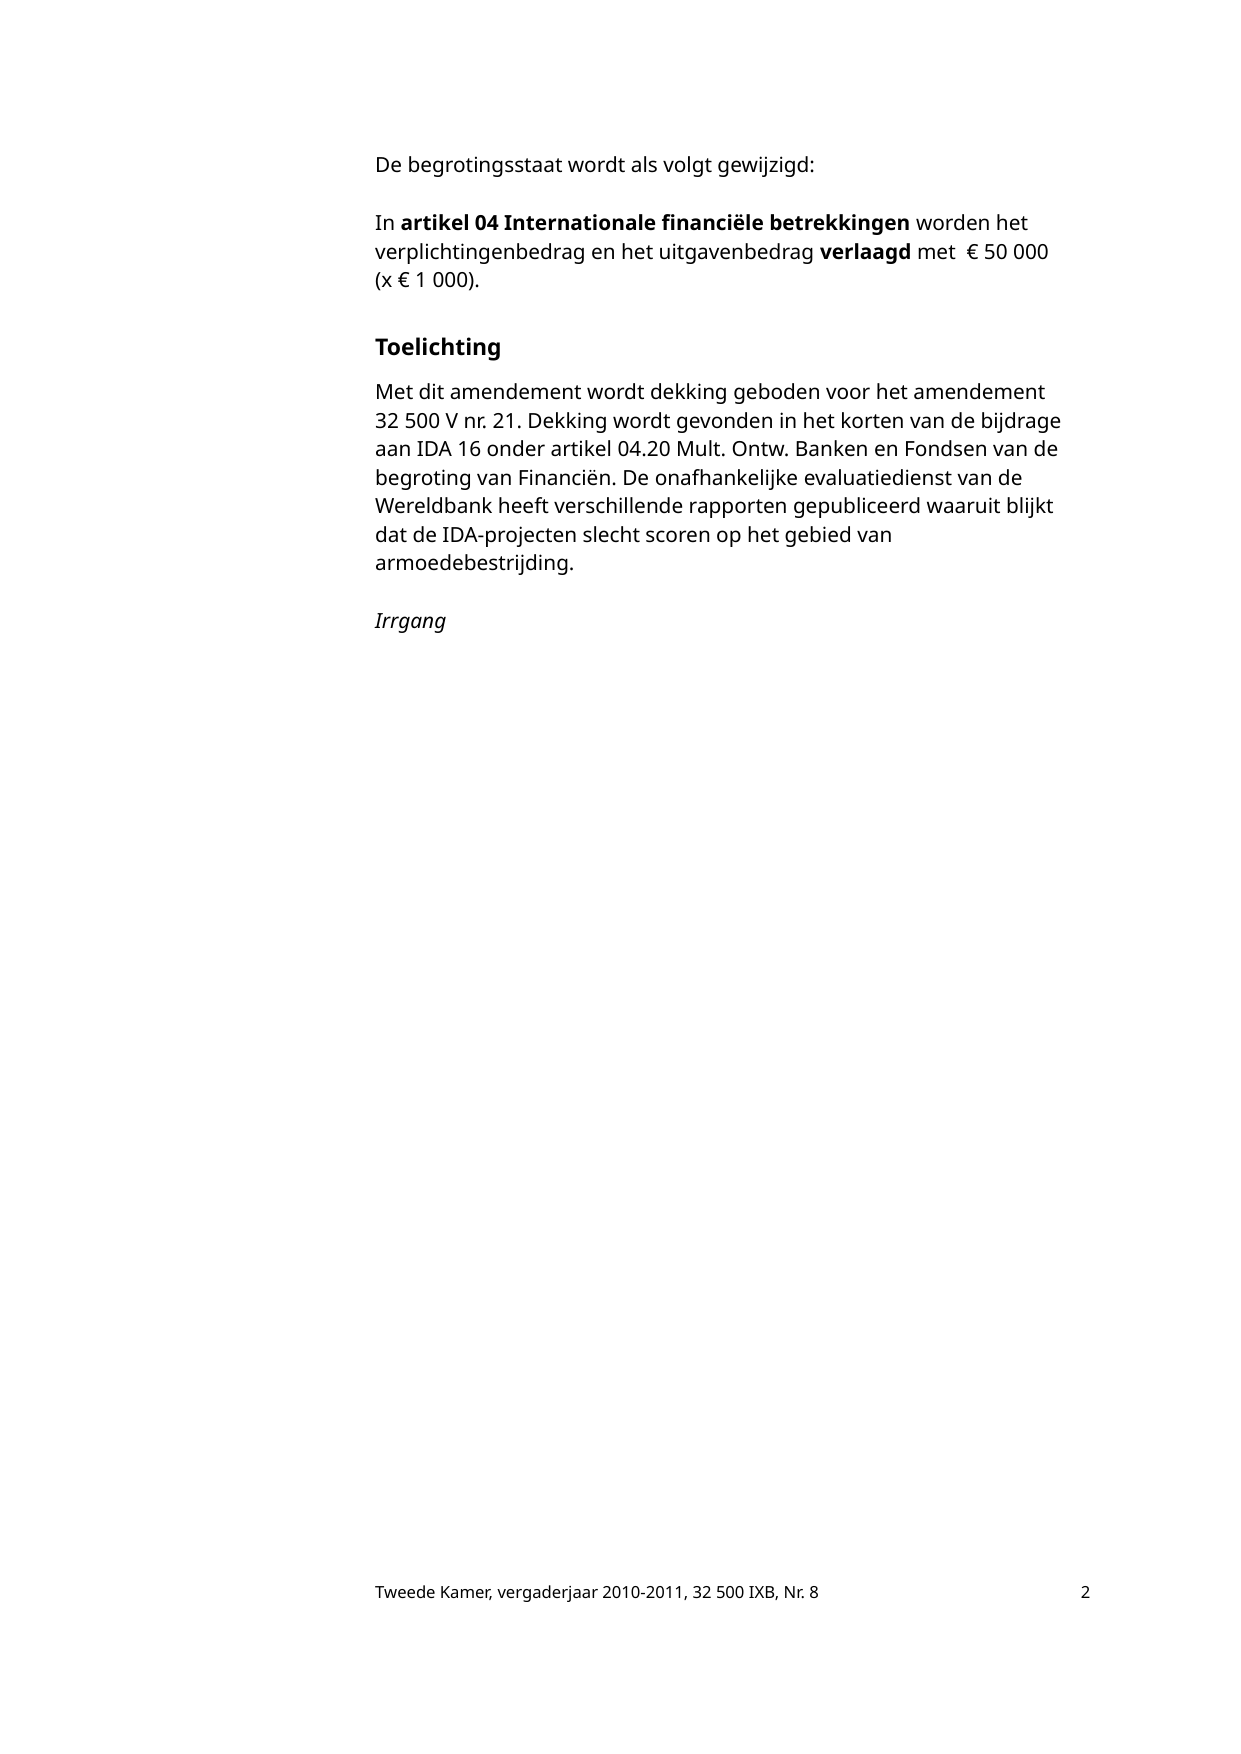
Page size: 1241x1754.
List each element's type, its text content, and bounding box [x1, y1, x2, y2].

text De begrotingsstaat wordt als volgt gewijzigd: [375, 150, 1090, 178]
subtitle Toelichting [375, 331, 1090, 362]
text Irrgang [375, 607, 1090, 635]
text Met dit amendement wordt dekking geboden voor het amendement 32 500 V nr. 21. Dekking wordt gevonden in het korten van de bijdrage aan IDA 16 onder artikel 04.20 Mult. Ontw. Banken en Fondsen van de begroting van Financiën. De onafhankelijke evaluatiedienst van de Wereldbank heeft verschillende rapporten gepubliceerd waaruit blijkt dat de IDA-projecten slecht scoren op het gebied van armoedebestrijding. [375, 377, 1090, 577]
text In artikel 04 Internationale financiële betrekkingen worden het verplichtingenbedrag en het uitgavenbedrag verlaagd met € 50 000 (x € 1 000). [375, 208, 1090, 294]
